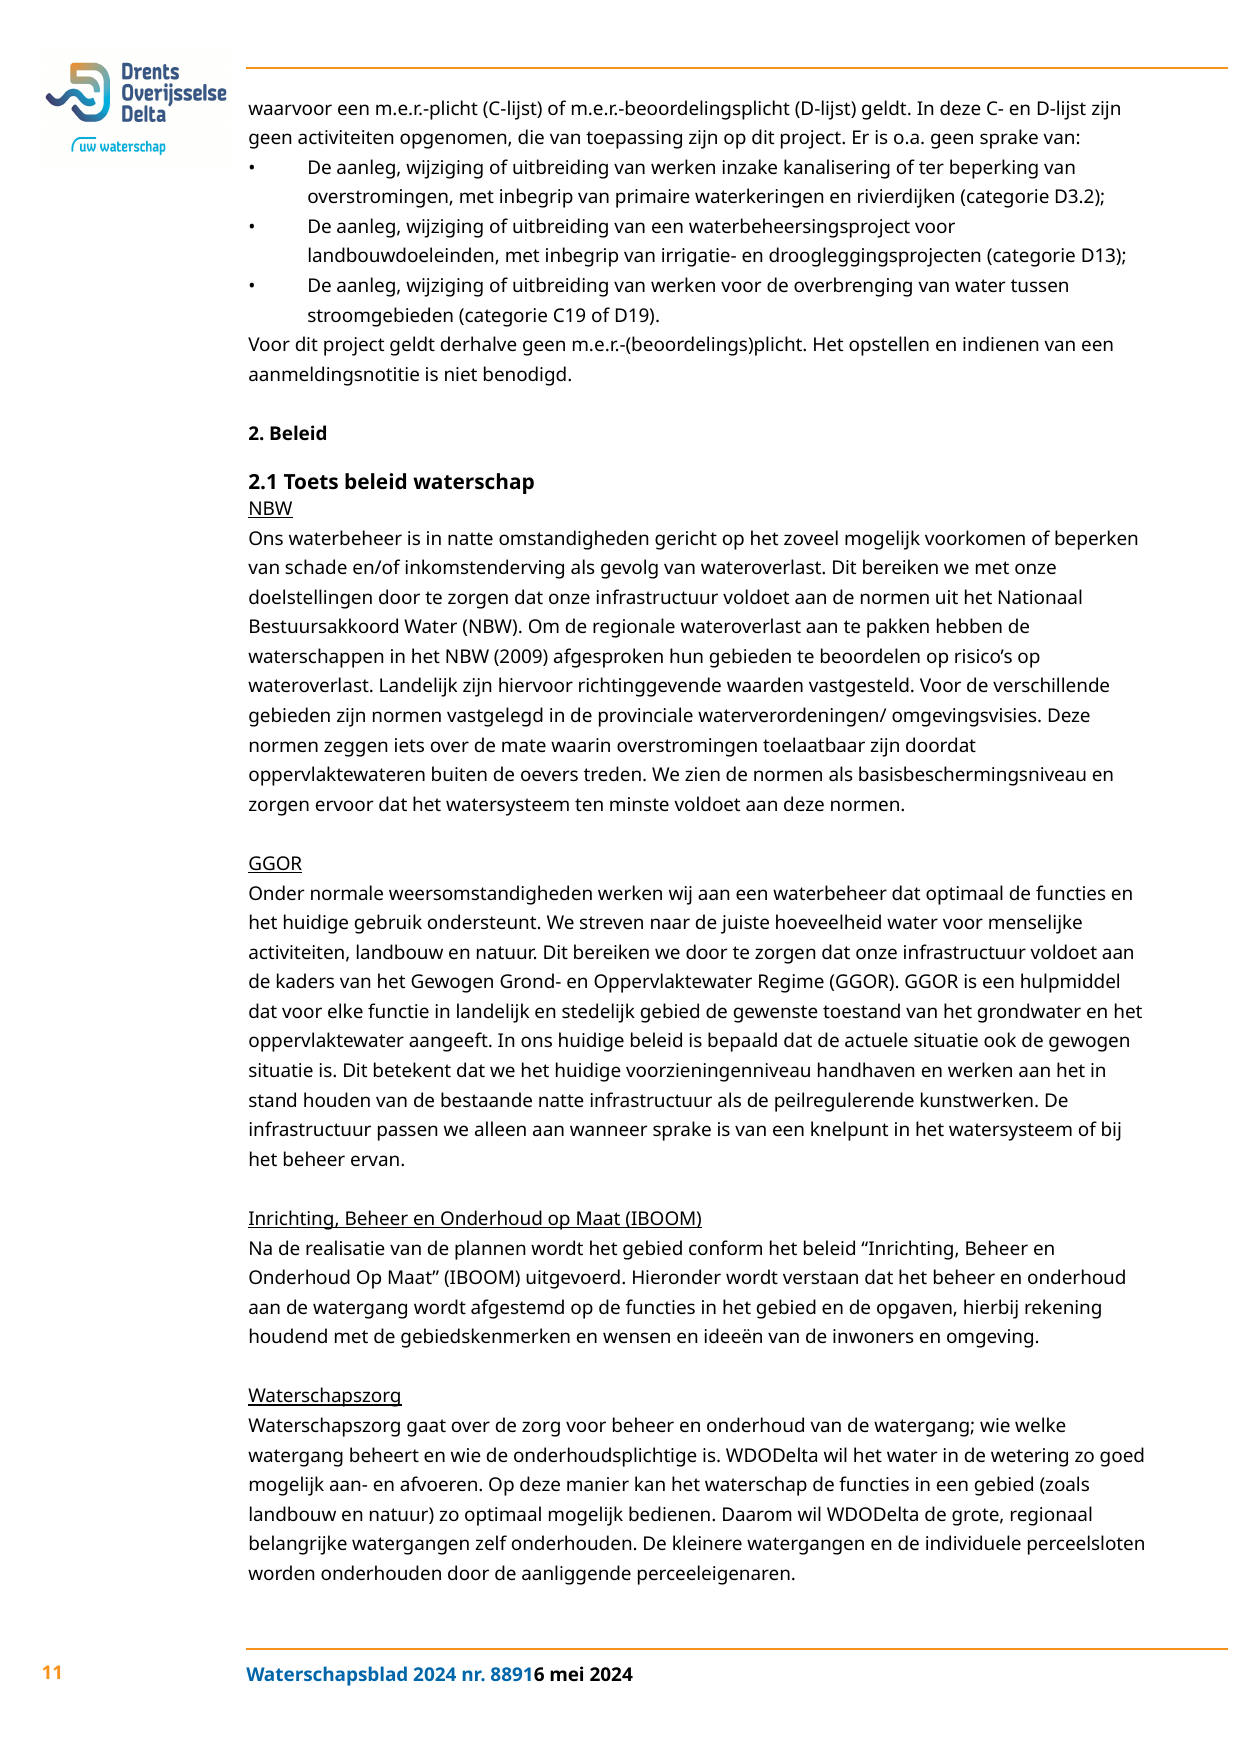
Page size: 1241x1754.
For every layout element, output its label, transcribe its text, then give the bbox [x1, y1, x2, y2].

text NBW [248, 495, 1152, 521]
text Na de realisatie van de plannen wordt het gebied conform het beleid “Inrichting, Beheer en Onderhoud Op Maat” (IBOOM) uitgevoerd. Hieronder wordt verstaan dat het beheer en onderhoud aan de watergang wordt afgestemd op de functies in het gebied en de opgaven, hierbij rekening houdend met de gebiedskenmerken en wensen en ideeën van de inwoners en omgeving. [248, 1235, 1152, 1349]
text GGOR [248, 850, 1152, 876]
list De aanleg, wijziging of uitbreiding van werken voor de overbrenging van water tussen stroomgebieden (categorie C19 of D19). [248, 272, 1152, 328]
text Onder normale weersomstandigheden werken wij aan een waterbeheer dat optimaal de functies en het huidige gebruik ondersteunt. We streven naar de juiste hoeveelheid water voor menselijke activiteiten, landbouw en natuur. Dit bereiken we door te zorgen dat onze infrastructuur voldoet aan de kaders van het Gewogen Grond- en Oppervlaktewater Regime (GGOR). GGOR is een hulpmiddel dat voor elke functie in landelijk en stedelijk gebied de gewenste toestand van het grondwater en het oppervlaktewater aangeeft. In ons huidige beleid is bepaald dat de actuele situatie ook de gewogen situatie is. Dit betekent dat we het huidige voorzieningenniveau handhaven en werken aan het in stand houden van de bestaande natte infrastructuur als de peilregulerende kunstwerken. De infrastructuur passen we alleen aan wanneer sprake is van een knelpunt in het watersysteem of bij het beheer ervan. [248, 880, 1152, 1172]
text waarvoor een m.e.r.-plicht (C-lijst) of m.e.r.-beoordelingsplicht (D-lijst) geldt. In deze C- en D-lijst zijn geen activiteiten opgenomen, die van toepassing zijn op dit project. Er is o.a. geen sprake van: [248, 95, 1152, 150]
text Waterschapszorg gaat over de zorg voor beheer en onderhoud van de watergang; wie welke watergang beheert en wie de onderhoudsplichtige is. WDODelta wil het water in de wetering zo goed mogelijk aan- en afvoeren. Op deze manier kan het waterschap de functies in een gebied (zoals landbouw en natuur) zo optimaal mogelijk bedienen. Daarom wil WDODelta de grote, regionaal belangrijke watergangen zelf onderhouden. De kleinere watergangen en de individuele perceelsloten worden onderhouden door de aanliggende perceeleigenaren. [248, 1412, 1152, 1586]
text Inrichting, Beheer en Onderhoud op Maat (IBOOM) [248, 1205, 1152, 1231]
text Ons waterbeheer is in natte omstandigheden gericht op het zoveel mogelijk voorkomen of beperken van schade en/of inkomstenderving als gevolg van wateroverlast. Dit bereiken we met onze doelstellingen door te zorgen dat onze infrastructuur voldoet aan de normen uit het Nationaal Bestuursakkoord Water (NBW). Om de regionale wateroverlast aan te pakken hebben de waterschappen in het NBW (2009) afgesproken hun gebieden te beoordelen op risico’s op wateroverlast. Landelijk zijn hiervoor richtinggevende waarden vastgesteld. Voor de verschillende gebieden zijn normen vastgelegd in de provinciale waterverordeningen/ omgevingsvisies. Deze normen zeggen iets over de mate waarin overstromingen toelaatbaar zijn doordat oppervlaktewateren buiten de oevers treden. We zien de normen als basisbeschermingsniveau en zorgen ervoor dat het watersysteem ten minste voldoet aan deze normen. [248, 525, 1152, 817]
list De aanleg, wijziging of uitbreiding van een waterbeheersingsproject voor landbouwdoeleinden, met inbegrip van irrigatie- en droogleggingsprojecten (categorie D13); [248, 213, 1152, 268]
text Waterschapszorg [248, 1383, 1152, 1408]
text 2. Beleid [248, 420, 1152, 446]
list De aanleg, wijziging of uitbreiding van werken inzake kanalisering of ter beperking van overstromingen, met inbegrip van primaire waterkeringen en rivierdijken (categorie D3.2); [248, 154, 1152, 209]
text Voor dit project geldt derhalve geen m.e.r.-(beoordelings)plicht. Het opstellen en indienen van een aanmeldingsnotitie is niet benodigd. [248, 331, 1152, 387]
picture [41, 47, 231, 172]
text 2.1 Toets beleid waterschap [248, 467, 1152, 495]
